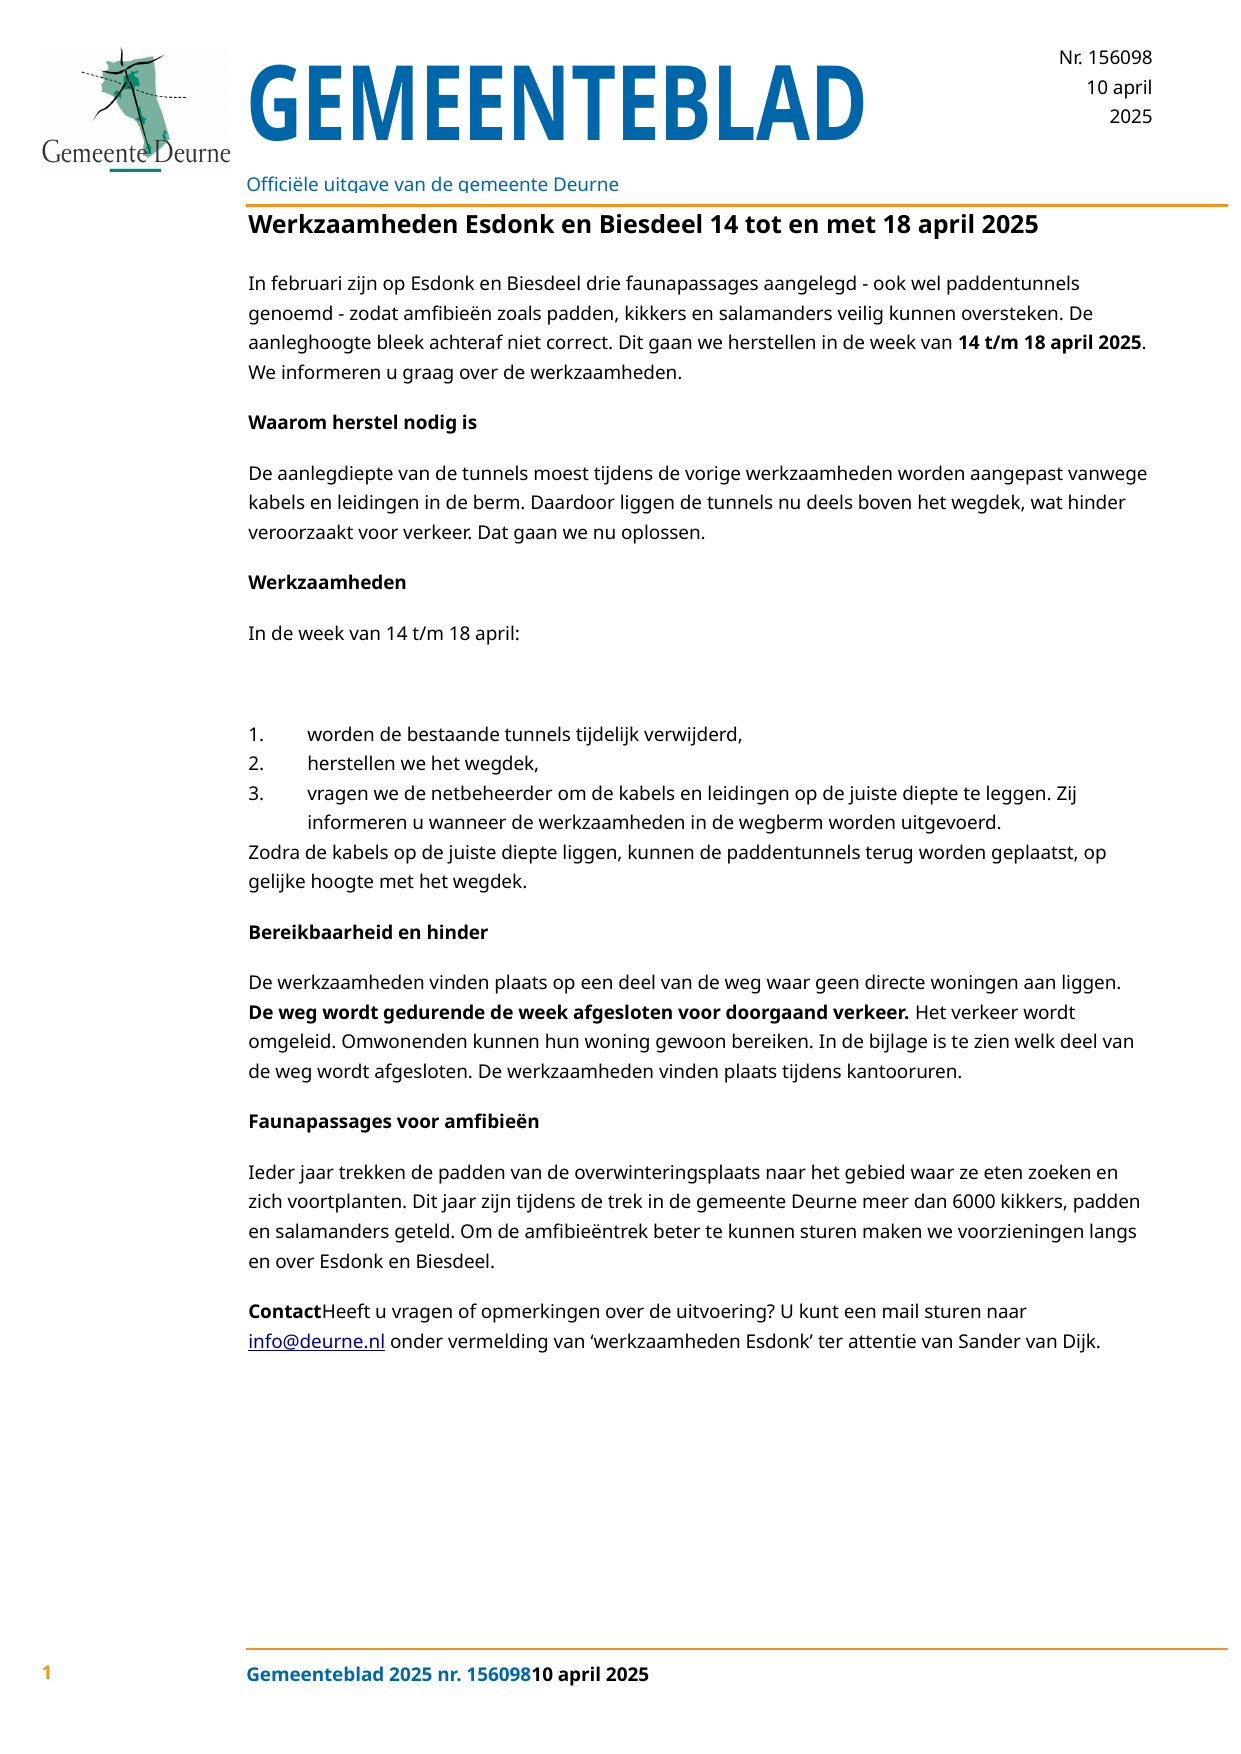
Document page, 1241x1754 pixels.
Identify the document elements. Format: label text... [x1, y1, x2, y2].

text ContactHeeft u vragen of opmerkingen over de uitvoering? U kunt een mail sturen naar info@deurne.nl onder vermelding van ‘werkzaamheden Esdonk’ ter attentie van Sander van Dijk. [248, 1298, 1152, 1353]
text Werkzaamheden [248, 569, 1152, 595]
list vragen we de netbeheerder om de kabels en leidingen op de juiste diepte te leggen. Zij informeren u wanneer de werkzaamheden in de wegberm worden uitgevoerd. [248, 780, 1152, 835]
text De werkzaamheden vinden plaats op een deel van de weg waar geen directe woningen aan liggen. De weg wordt gedurende de week afgesloten voor doorgaand verkeer. Het verkeer wordt omgeleid. Omwonenden kunnen hun woning gewoon bereiken. In de bijlage is te zien welk deel van de weg wordt afgesloten. De werkzaamheden vinden plaats tijdens kantooruren. [248, 969, 1152, 1084]
list worden de bestaande tunnels tijdelijk verwijderd, [248, 721, 1152, 746]
text Ieder jaar trekken de padden van de overwinteringsplaats naar het gebied waar ze eten zoeken en zich voortplanten. Dit jaar zijn tijdens de trek in de gemeente Deurne meer dan 6000 kikkers, padden en salamanders geteld. Om de amfibieëntrek beter te kunnen sturen maken we voorzieningen langs en over Esdonk en Biesdeel. [248, 1159, 1152, 1273]
picture [41, 47, 231, 172]
text Zodra de kabels op de juiste diepte liggen, kunnen de paddentunnels terug worden geplaatst, op gelijke hoogte met het wegdek. [248, 839, 1152, 894]
text Werkzaamheden Esdonk en Biesdeel 14 tot en met 18 april 2025 [248, 207, 1152, 241]
text De aanlegdiepte van de tunnels moest tijdens de vorige werkzaamheden worden aangepast vanwege kabels en leidingen in de berm. Daardoor liggen de tunnels nu deels boven het wegdek, wat hinder veroorzaakt voor verkeer. Dat gaan we nu oplossen. [248, 460, 1152, 545]
text In de week van 14 t/m 18 april: [248, 620, 1152, 646]
text In februari zijn op Esdonk en Biesdeel drie faunapassages aangelegd - ook wel paddentunnels genoemd - zodat amfibieën zoals padden, kikkers en salamanders veilig kunnen oversteken. De aanleghoogte bleek achteraf niet correct. Dit gaan we herstellen in de week van 14 t/m 18 april 2025. We informeren u graag over de werkzaamheden. [248, 270, 1152, 385]
list herstellen we het wegdek, [248, 750, 1152, 776]
text Waarom herstel nodig is [248, 409, 1152, 435]
text Bereikbaarheid en hinder [248, 919, 1152, 945]
text Faunapassages voor amfibieën [248, 1109, 1152, 1134]
